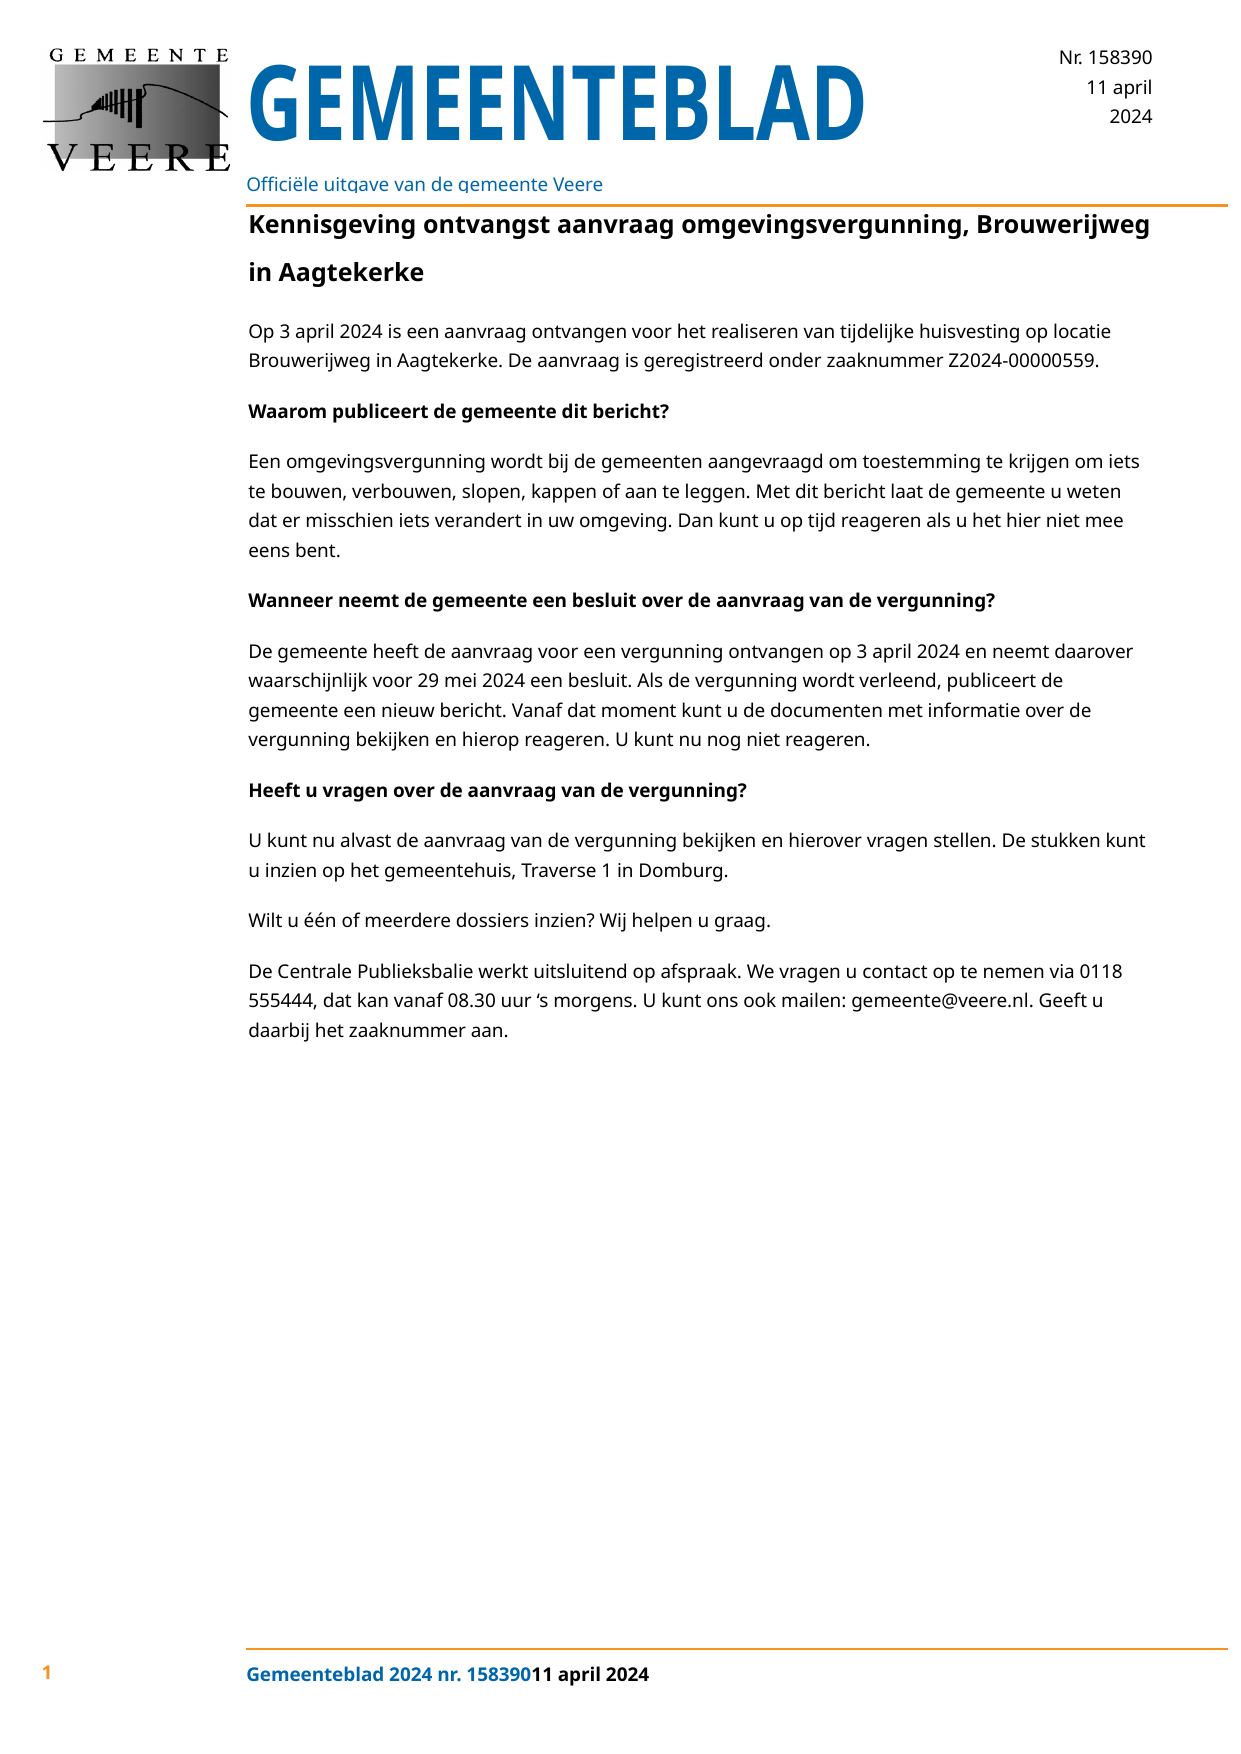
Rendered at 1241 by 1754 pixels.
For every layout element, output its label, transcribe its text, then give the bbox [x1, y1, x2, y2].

text Wanneer neemt de gemeente een besluit over de aanvraag van de vergunning? [248, 587, 1152, 613]
text Op 3 april 2024 is een aanvraag ontvangen voor het realiseren van tijdelijke huisvesting op locatie Brouwerijweg in Aagtekerke. De aanvraag is geregistreerd onder zaaknummer Z2024-00000559. [248, 318, 1152, 373]
text Kennisgeving ontvangst aanvraag omgevingsvergunning, Brouwerijweg in Aagtekerke [248, 207, 1152, 288]
text Waarom publiceert de gemeente dit bericht? [248, 398, 1152, 424]
text Heeft u vragen over de aanvraag van de vergunning? [248, 777, 1152, 803]
text De gemeente heeft de aanvraag voor een vergunning ontvangen op 3 april 2024 en neemt daarover waarschijnlijk voor 29 mei 2024 een besluit. Als de vergunning wordt verleend, publiceert de gemeente een nieuw bericht. Vanaf dat moment kunt u de documenten met informatie over de vergunning bekijken en hierop reageren. U kunt nu nog niet reageren. [248, 638, 1152, 752]
picture [41, 47, 231, 172]
text Wilt u één of meerdere dossiers inzien? Wij helpen u graag. [248, 907, 1152, 933]
text Een omgevingsvergunning wordt bij de gemeenten aangevraagd om toestemming te krijgen om iets te bouwen, verbouwen, slopen, kappen of aan te leggen. Met dit bericht laat de gemeente u weten dat er misschien iets verandert in uw omgeving. Dan kunt u op tijd reageren als u het hier niet mee eens bent. [248, 448, 1152, 563]
text De Centrale Publieksbalie werkt uitsluitend op afspraak. We vragen u contact op te nemen via 0118 555444, dat kan vanaf 08.30 uur ‘s morgens. U kunt ons ook mailen: gemeente@veere.nl. Geeft u daarbij het zaaknummer aan. [248, 958, 1152, 1043]
text U kunt nu alvast de aanvraag van de vergunning bekijken en hierover vragen stellen. De stukken kunt u inzien op het gemeentehuis, Traverse 1 in Domburg. [248, 827, 1152, 883]
